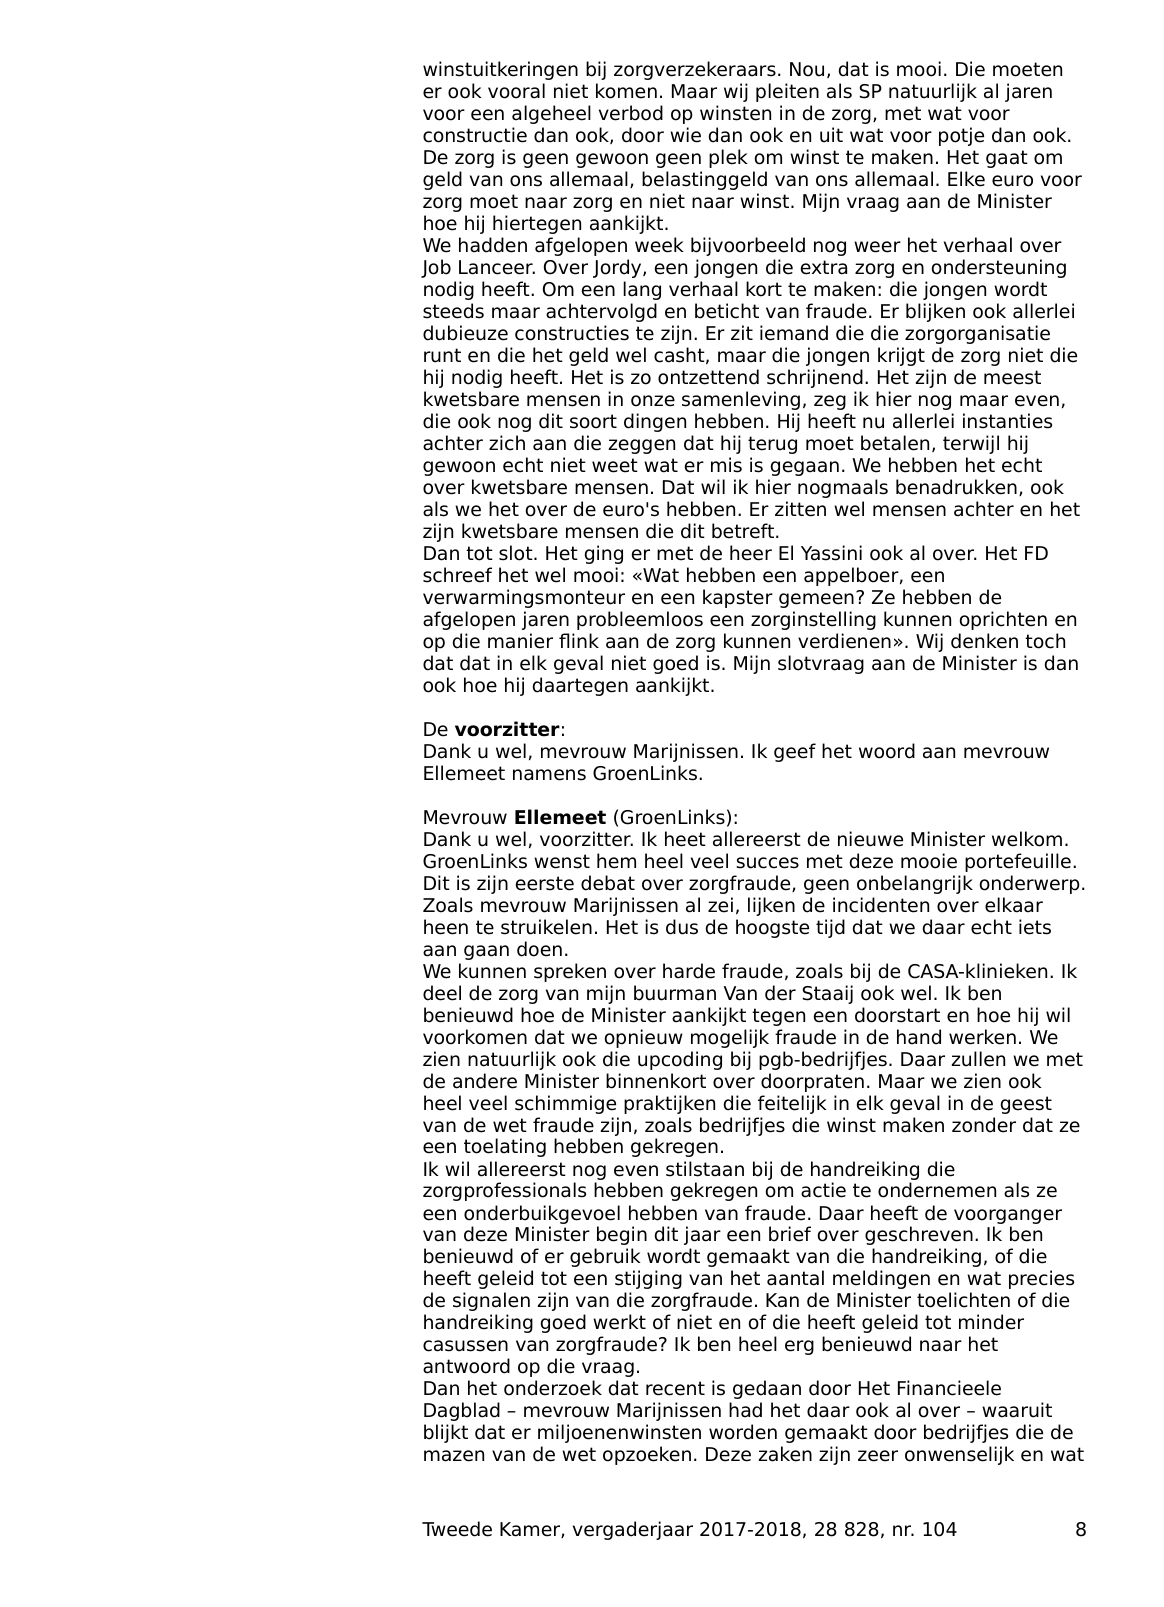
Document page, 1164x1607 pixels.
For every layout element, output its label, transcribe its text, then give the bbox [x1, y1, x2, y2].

text Dank u wel, mevrouw Marijnissen. Ik geef het woord aan mevrouw Ellemeet namens GroenLinks. [422, 741, 1087, 784]
text Dank u wel, voorzitter. Ik heet allereerst de nieuwe Minister welkom. GroenLinks wenst hem heel veel succes met deze mooie portefeuille. Dit is zijn eerste debat over zorgfraude, geen onbelangrijk onderwerp. Zoals mevrouw Marijnissen al zei, lijken de incidenten over elkaar heen te struikelen. Het is dus de hoogste tijd dat we daar echt iets aan gaan doen. [422, 829, 1087, 961]
text Mevrouw Ellemeet (GroenLinks): [422, 807, 1087, 829]
text We kunnen spreken over harde fraude, zoals bij de CASA-klinieken. Ik deel de zorg van mijn buurman Van der Staaij ook wel. Ik ben benieuwd hoe de Minister aankijkt tegen een doorstart en hoe hij wil voorkomen dat we opnieuw mogelijk fraude in de hand werken. We zien natuurlijk ook die upcoding bij pgb-bedrijfjes. Daar zullen we met de andere Minister binnenkort over doorpraten. Maar we zien ook heel veel schimmige praktijken die feitelijk in elk geval in de geest van de wet fraude zijn, zoals bedrijfjes die winst maken zonder dat ze een toelating hebben gekregen. [422, 961, 1087, 1158]
text Ik wil allereerst nog even stilstaan bij de handreiking die zorgprofessionals hebben gekregen om actie te ondernemen als ze een onderbuikgevoel hebben van fraude. Daar heeft de voorganger van deze Minister begin dit jaar een brief over geschreven. Ik ben benieuwd of er gebruik wordt gemaakt van die handreiking, of die heeft geleid tot een stijging van het aantal meldingen en wat precies de signalen zijn van die zorgfraude. Kan de Minister toelichten of die handreiking goed werkt of niet en of die heeft geleid tot minder casussen van zorgfraude? Ik ben heel erg benieuwd naar het antwoord op die vraag. [422, 1158, 1087, 1378]
text We hadden afgelopen week bijvoorbeeld nog weer het verhaal over Job Lanceer. Over Jordy, een jongen die extra zorg en ondersteuning nodig heeft. Om een lang verhaal kort te maken: die jongen wordt steeds maar achtervolgd en beticht van fraude. Er blijken ook allerlei dubieuze constructies te zijn. Er zit iemand die die zorgorganisatie runt en die het geld wel casht, maar die jongen krijgt de zorg niet die hij nodig heeft. Het is zo ontzettend schrijnend. Het zijn de meest kwetsbare mensen in onze samenleving, zeg ik hier nog maar even, die ook nog dit soort dingen hebben. Hij heeft nu allerlei instanties achter zich aan die zeggen dat hij terug moet betalen, terwijl hij gewoon echt niet weet wat er mis is gegaan. We hebben het echt over kwetsbare mensen. Dat wil ik hier nogmaals benadrukken, ook als we het over de euro's hebben. Er zitten wel mensen achter en het zijn kwetsbare mensen die dit betreft. [422, 235, 1087, 543]
text winstuitkeringen bij zorgverzekeraars. Nou, dat is mooi. Die moeten er ook vooral niet komen. Maar wij pleiten als SP natuurlijk al jaren voor een algeheel verbod op winsten in de zorg, met wat voor constructie dan ook, door wie dan ook en uit wat voor potje dan ook. De zorg is geen gewoon geen plek om winst te maken. Het gaat om geld van ons allemaal, belastinggeld van ons allemaal. Elke euro voor zorg moet naar zorg en niet naar winst. Mijn vraag aan de Minister hoe hij hiertegen aankijkt. [422, 59, 1087, 235]
text Dan het onderzoek dat recent is gedaan door Het Financieele Dagblad – mevrouw Marijnissen had het daar ook al over – waaruit blijkt dat er miljoenenwinsten worden gemaakt door bedrijfjes die de mazen van de wet opzoeken. Deze zaken zijn zeer onwenselijk en wat [422, 1378, 1087, 1466]
text De voorzitter: [422, 719, 1087, 741]
text Dan tot slot. Het ging er met de heer El Yassini ook al over. Het FD schreef het wel mooi: «Wat hebben een appelboer, een verwarmingsmonteur en een kapster gemeen? Ze hebben de afgelopen jaren probleemloos een zorginstelling kunnen oprichten en op die manier flink aan de zorg kunnen verdienen». Wij denken toch dat dat in elk geval niet goed is. Mijn slotvraag aan de Minister is dan ook hoe hij daartegen aankijkt. [422, 543, 1087, 696]
